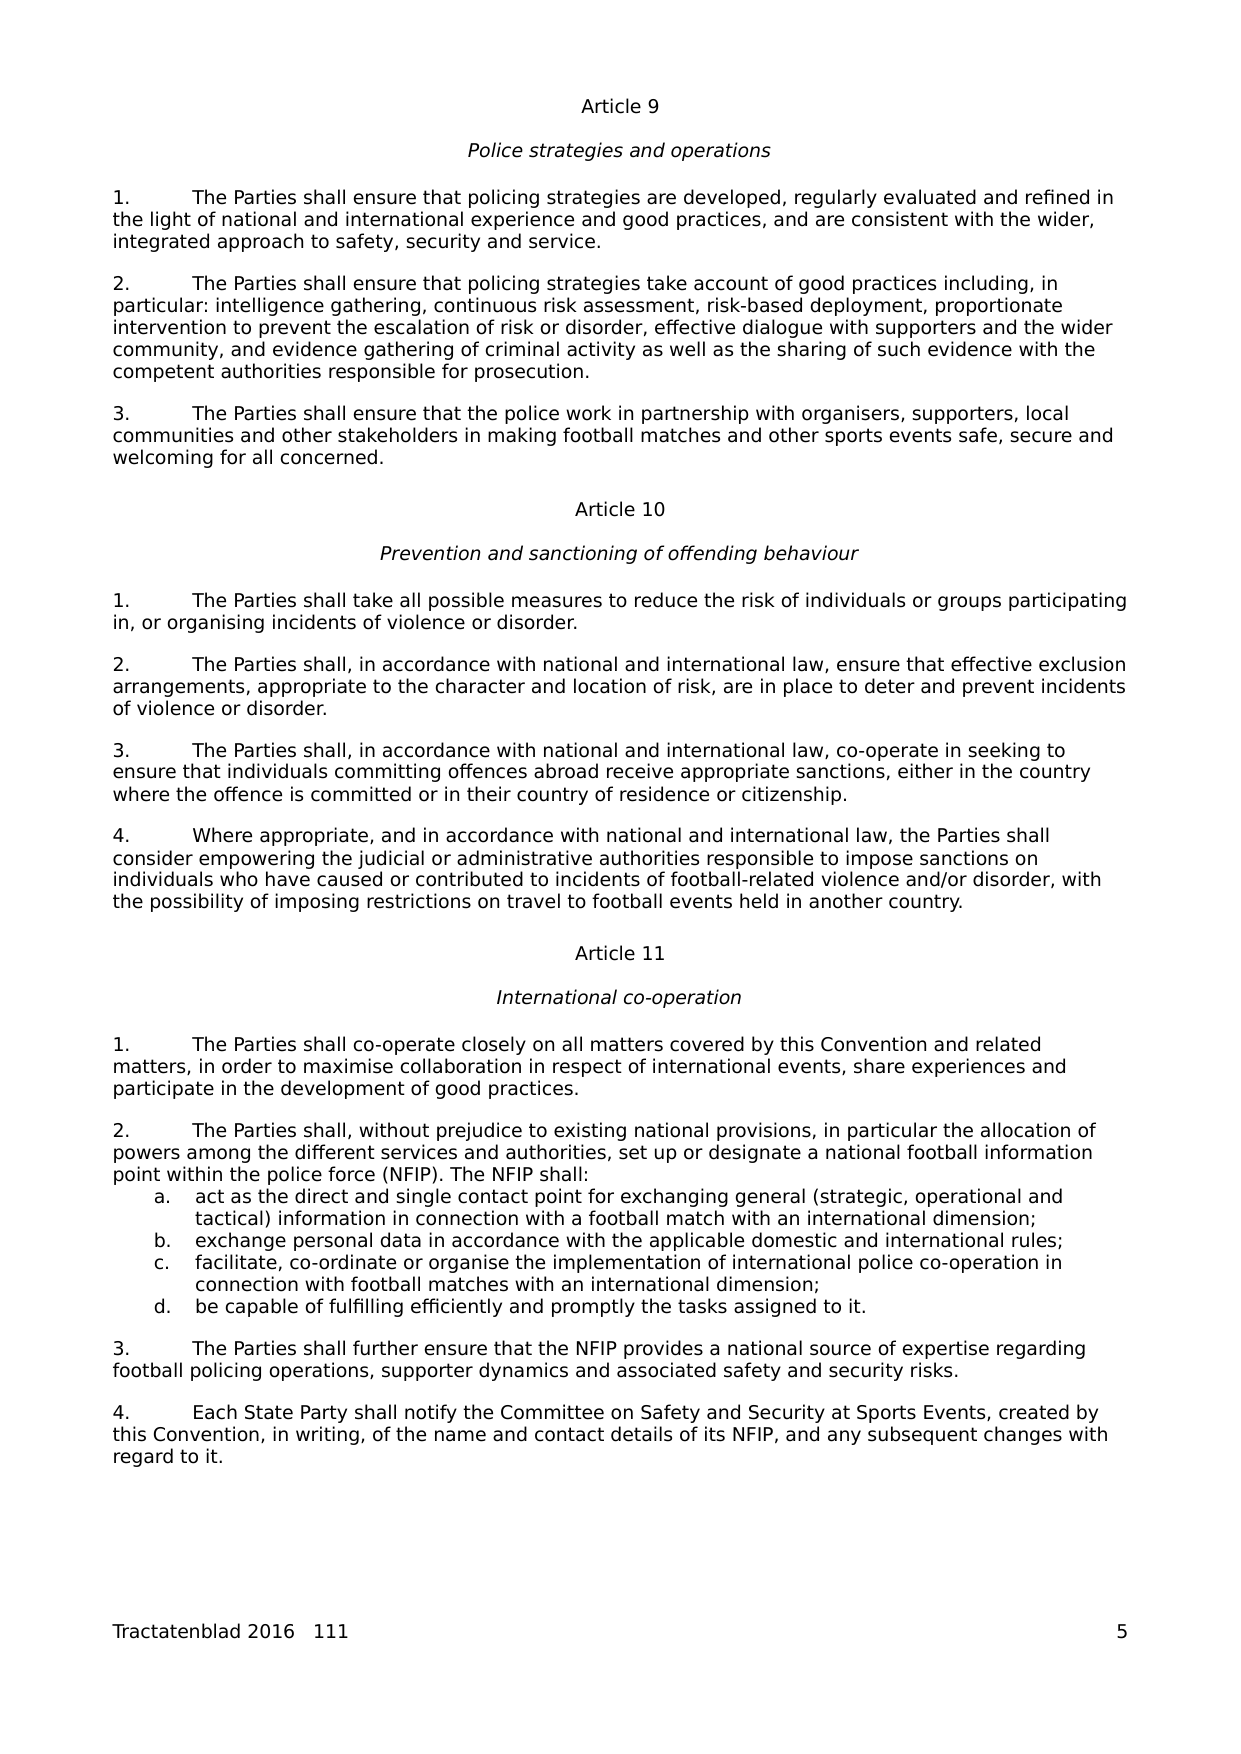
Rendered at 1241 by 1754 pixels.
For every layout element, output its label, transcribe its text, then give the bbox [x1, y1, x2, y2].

text 2. The Parties shall, in accordance with national and international law, ensure that effective exclusion arrangements, appropriate to the character and location of risk, are in place to deter and prevent incidents of violence or disorder. [112, 653, 1128, 719]
text b. exchange personal data in accordance with the applicable domestic and international rules; [153, 1230, 1128, 1252]
text a. act as the direct and single contact point for exchanging general (strategic, operational and tactical) information in connection with a football match with an international dimension; [153, 1186, 1128, 1230]
text 1. The Parties shall take all possible measures to reduce the risk of individuals or groups participating in, or organising incidents of violence or disorder. [112, 589, 1128, 633]
text 3. The Parties shall ensure that the police work in partnership with organisers, supporters, local communities and other stakeholders in making football matches and other sports events safe, secure and welcoming for all concerned. [112, 403, 1128, 469]
text 2. The Parties shall, without prejudice to existing national provisions, in particular the allocation of powers among the different services and authorities, set up or designate a national football information point within the police force (NFIP). The NFIP shall: [112, 1120, 1128, 1186]
text 4. Each State Party shall notify the Committee on Safety and Security at Sports Events, created by this Convention, in writing, of the name and contact details of its NFIP, and any subsequent changes with regard to it. [112, 1402, 1128, 1468]
text c. facilitate, co-ordinate or organise the implementation of international police co-operation in connection with football matches with an international dimension; [153, 1252, 1128, 1296]
subtitle Article 10 Prevention and sanctioning of offending behaviour [112, 499, 1128, 564]
text 1. The Parties shall ensure that policing strategies are developed, regularly evaluated and refined in the light of national and international experience and good practices, and are consistent with the wider, integrated approach to safety, security and service. [112, 187, 1128, 253]
text 2. The Parties shall ensure that policing strategies take account of good practices including, in particular: intelligence gathering, continuous risk assessment, risk-based deployment, proportionate intervention to prevent the escalation of risk or disorder, effective dialogue with supporters and the wider community, and evidence gathering of criminal activity as well as the sharing of such evidence with the competent authorities responsible for prosecution. [112, 273, 1128, 383]
subtitle Article 9 Police strategies and operations [112, 96, 1128, 162]
text 4. Where appropriate, and in accordance with national and international law, the Parties shall consider empowering the judicial or administrative authorities responsible to impose sanctions on individuals who have caused or contributed to incidents of football-related violence and/or disorder, with the possibility of imposing restrictions on travel to football events held in another country. [112, 825, 1128, 913]
text 3. The Parties shall further ensure that the NFIP provides a national source of expertise regarding football policing operations, supporter dynamics and associated safety and security risks. [112, 1338, 1128, 1382]
subtitle Article 11 International co-operation [112, 943, 1128, 1009]
text d. be capable of fulfilling efficiently and promptly the tasks assigned to it. [153, 1296, 1128, 1318]
text 1. The Parties shall co-operate closely on all matters covered by this Convention and related matters, in order to maximise collaboration in respect of international events, share experiences and participate in the development of good practices. [112, 1034, 1128, 1100]
text 3. The Parties shall, in accordance with national and international law, co-operate in seeking to ensure that individuals committing offences abroad receive appropriate sanctions, either in the country where the offence is committed or in their country of residence or citizenship. [112, 739, 1128, 805]
